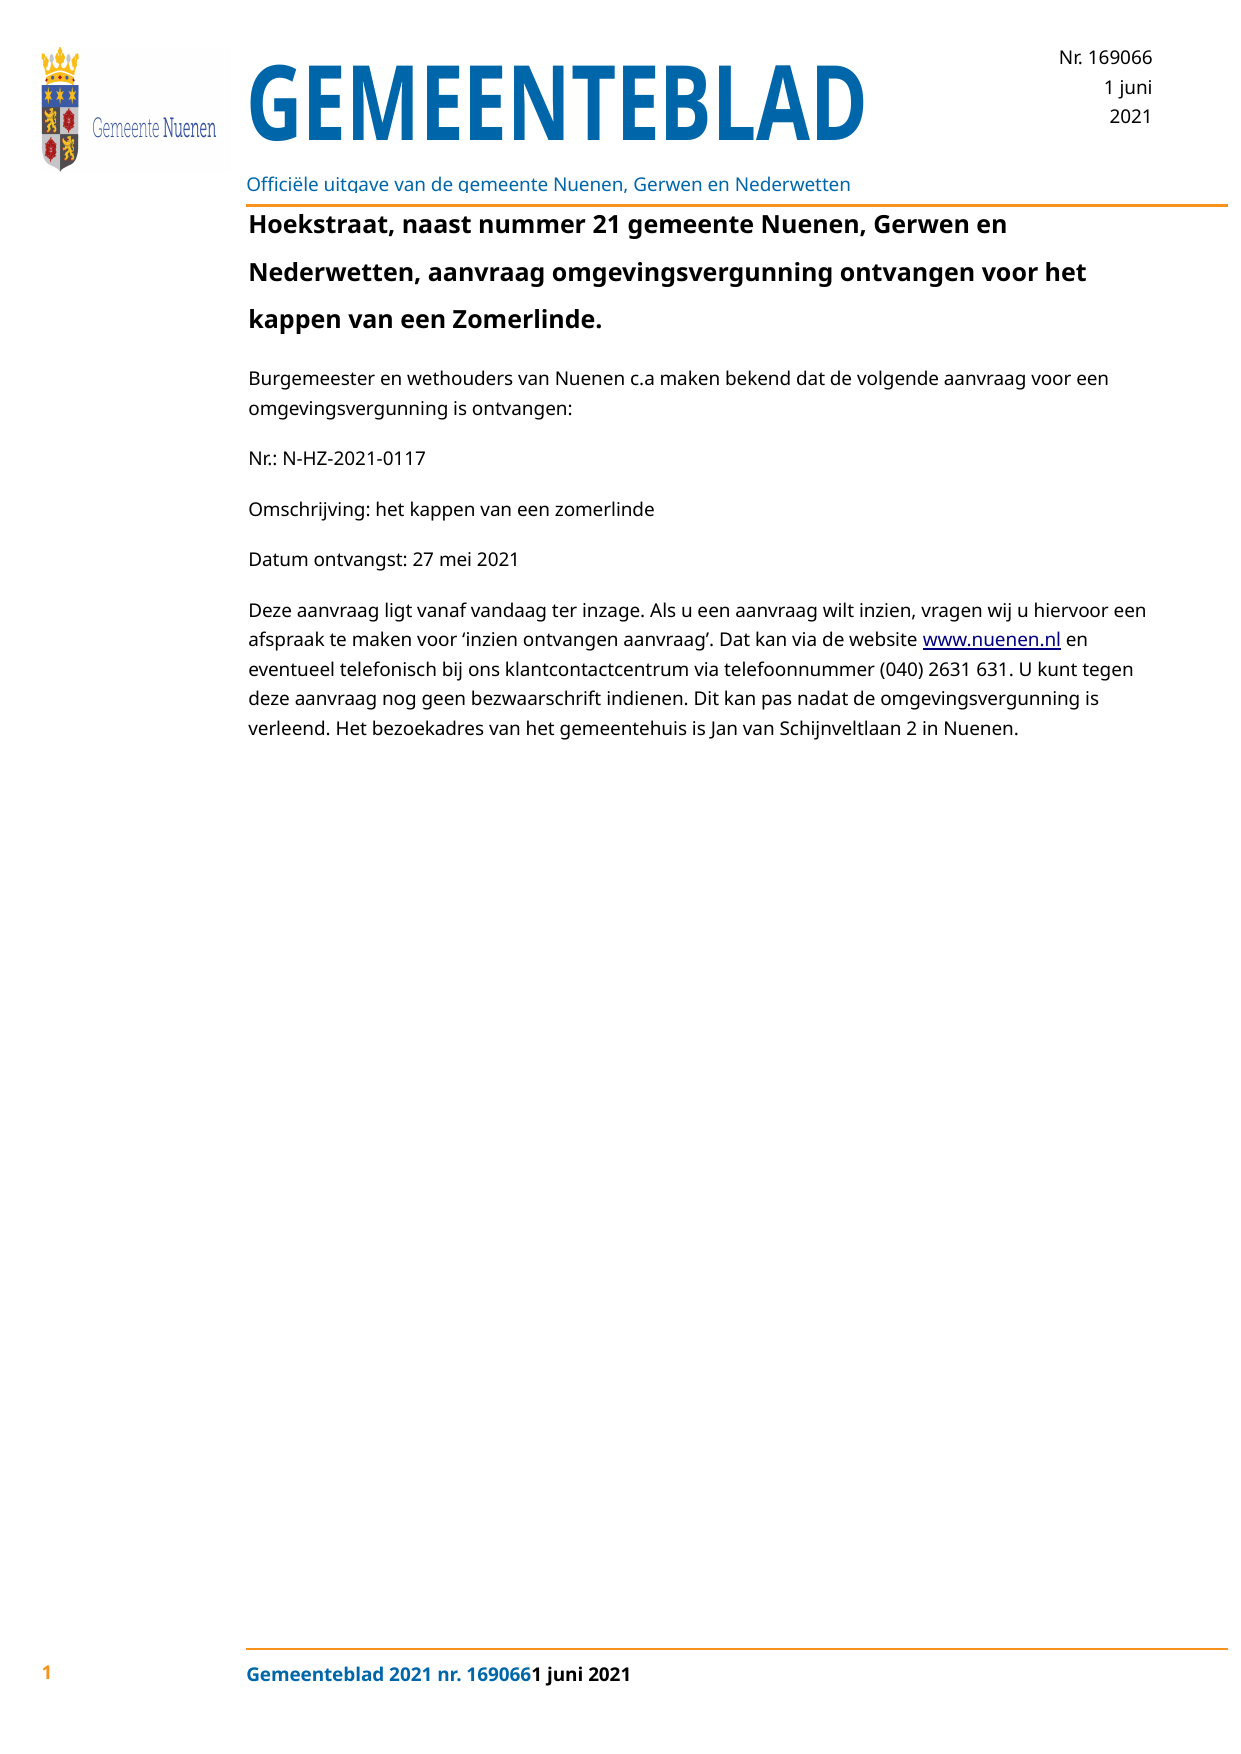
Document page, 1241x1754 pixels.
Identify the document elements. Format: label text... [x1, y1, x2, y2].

picture [41, 47, 231, 172]
text Datum ontvangst: 27 mei 2021 [248, 546, 1152, 572]
text Hoekstraat, naast nummer 21 gemeente Nuenen, Gerwen en Nederwetten, aanvraag omgevingsvergunning ontvangen voor het kappen van een Zomerlinde. [248, 207, 1152, 336]
text Nr.: N-HZ-2021-0117 [248, 446, 1152, 471]
text Deze aanvraag ligt vanaf vandaag ter inzage. Als u een aanvraag wilt inzien, vragen wij u hiervoor een afspraak te maken voor ‘inzien ontvangen aanvraag’. Dat kan via de website www.nuenen.nl en eventueel telefonisch bij ons klantcontactcentrum via telefoonnummer (040) 2631 631. U kunt tegen deze aanvraag nog geen bezwaarschrift indienen. Dit kan pas nadat de omgevingsvergunning is verleend. Het bezoekadres van het gemeentehuis is Jan van Schijnveltlaan 2 in Nuenen. [248, 597, 1152, 741]
text Omschrijving: het kappen van een zomerlinde [248, 496, 1152, 522]
text Burgemeester en wethouders van Nuenen c.a maken bekend dat de volgende aanvraag voor een omgevingsvergunning is ontvangen: [248, 366, 1152, 421]
